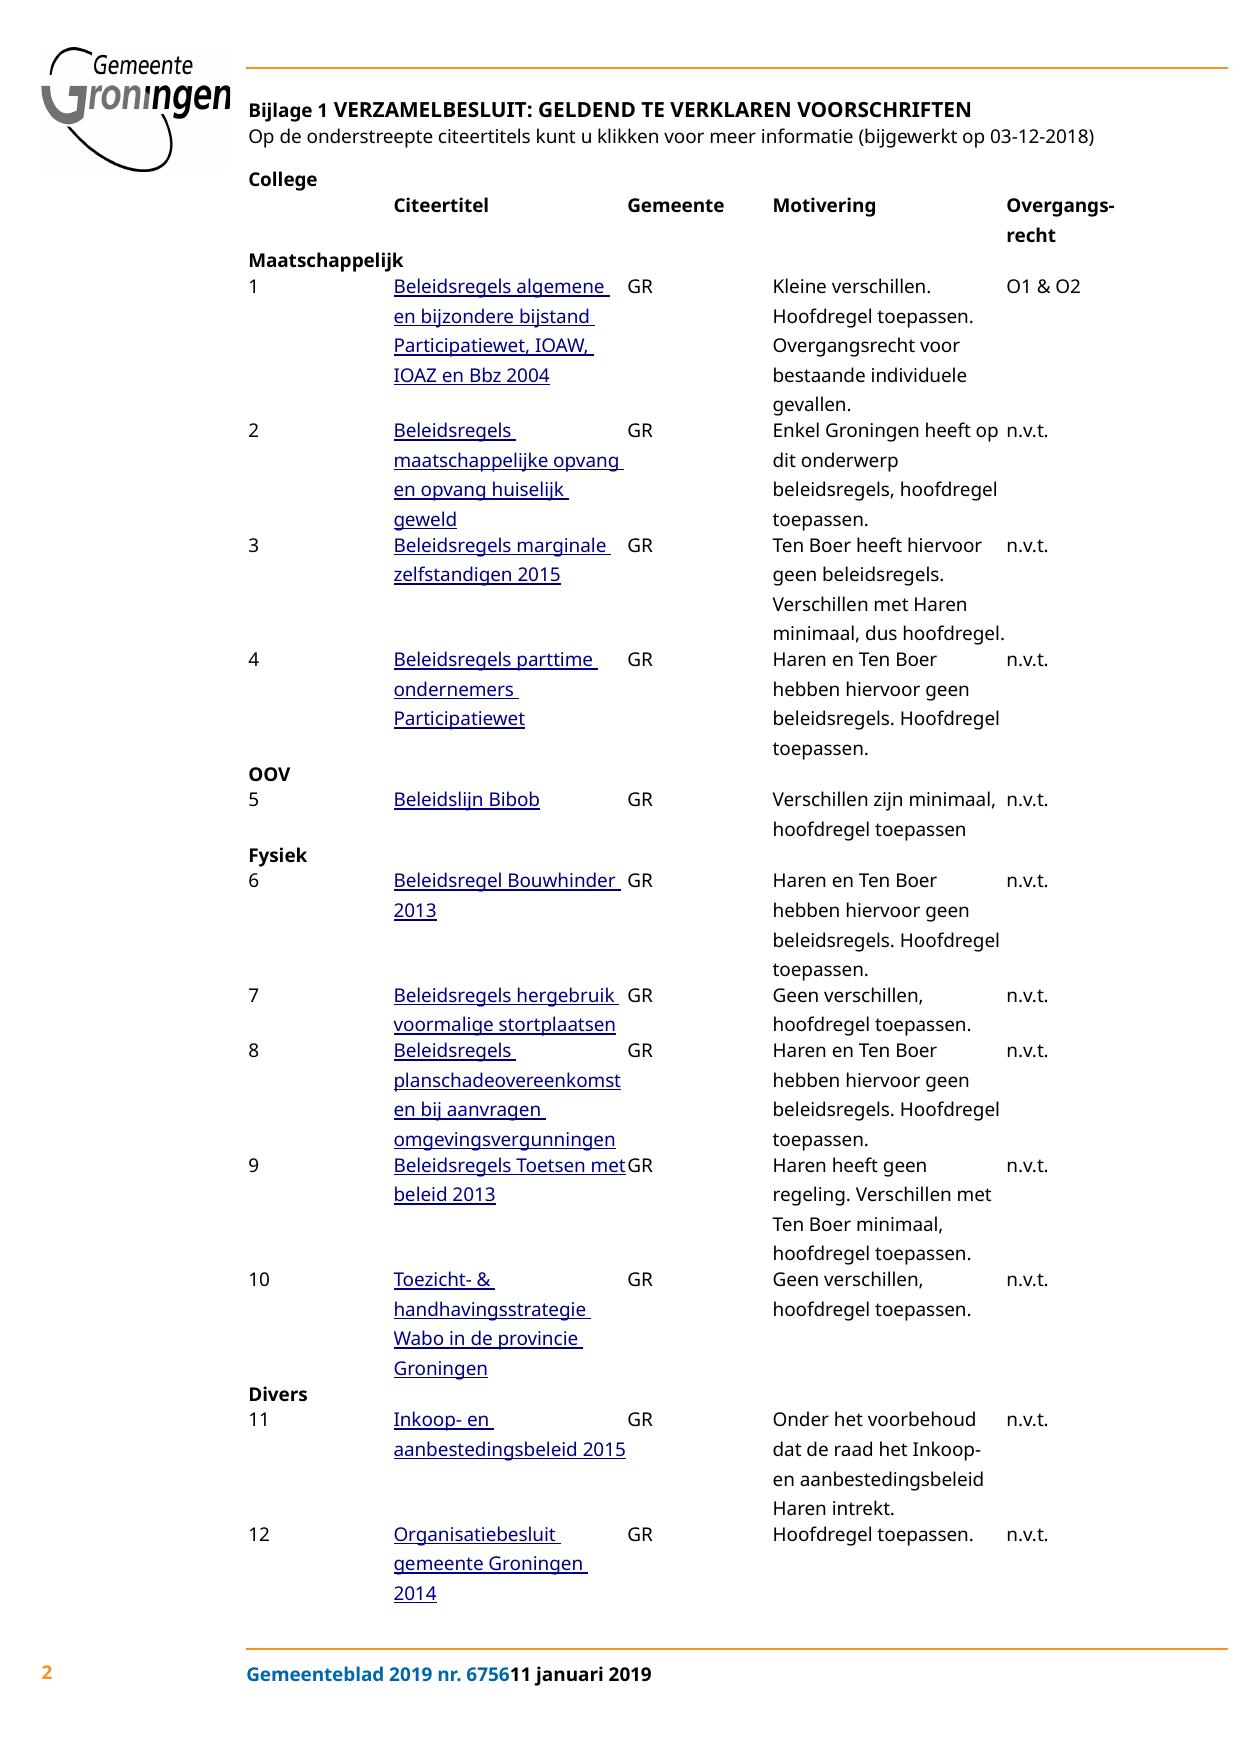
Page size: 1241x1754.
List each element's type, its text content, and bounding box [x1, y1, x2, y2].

table_cell n.v.t. [1006, 982, 1152, 1037]
table_cell Beleidsregels marginale zelfstandigen 2015 [393, 532, 627, 646]
table_cell Fysiek [248, 842, 1152, 868]
table_cell n.v.t. [1006, 787, 1152, 842]
table_cell Kleine verschillen. Hoofdregel toepassen. Overgangsrecht voor bestaande individuele gevallen. [773, 273, 1006, 417]
table_cell GR [627, 273, 772, 417]
table_cell GR [627, 787, 772, 842]
table_cell n.v.t. [1006, 1266, 1152, 1381]
table_cell 4 [248, 646, 393, 761]
table_cell Beleidsregels algemene en bijzondere bijstand Participatiewet, IOAW, IOAZ en Bbz 2004 [393, 273, 627, 417]
table_cell Divers [248, 1381, 1152, 1407]
table_cell Verschillen zijn minimaal, hoofdregel toepassen [773, 787, 1006, 842]
table_cell n.v.t. [1006, 868, 1152, 982]
table_cell 6 [248, 868, 393, 982]
table_cell GR [627, 646, 772, 761]
table_cell GR [627, 1266, 772, 1381]
table_cell n.v.t. [1006, 646, 1152, 761]
table_cell Beleidsregels hergebruik voormalige stortplaatsen [393, 982, 627, 1037]
text Bijlage 1 VERZAMELBESLUIT: GELDEND TE VERKLAREN VOORSCHRIFTEN [248, 95, 1152, 123]
table_cell Geen verschillen, hoofdregel toepassen. [773, 1266, 1006, 1381]
picture [41, 47, 231, 172]
table_cell 7 [248, 982, 393, 1037]
table_cell Haren en Ten Boer hebben hiervoor geen beleidsregels. Hoofdregel toepassen. [773, 646, 1006, 761]
text Op de onderstreepte citeertitels kunt u klikken voor meer informatie (bijgewerkt op 03-12-2018) [248, 123, 1152, 149]
table_cell Haren heeft geen regeling. Verschillen met Ten Boer minimaal, hoofdregel toepassen. [773, 1152, 1006, 1266]
table_cell 3 [248, 532, 393, 646]
table_cell Organisatiebesluit gemeente Groningen 2014 [393, 1521, 627, 1606]
table_cell 11 [248, 1407, 393, 1521]
table_header Motivering [773, 192, 1006, 248]
table_cell Geen verschillen, hoofdregel toepassen. [773, 982, 1006, 1037]
table_header Gemeente [627, 192, 772, 248]
table_header [248, 192, 393, 248]
table_header Overgangs-recht [1006, 192, 1152, 248]
table_cell n.v.t. [1006, 1152, 1152, 1266]
table_cell Beleidsregels maatschappelijke opvang en opvang huiselijk geweld [393, 418, 627, 532]
table_cell n.v.t. [1006, 532, 1152, 646]
table_header Citeertitel [393, 192, 627, 248]
table_cell GR [627, 1152, 772, 1266]
table_cell GR [627, 1407, 772, 1521]
table_cell GR [627, 1521, 772, 1606]
table_cell Enkel Groningen heeft op dit onderwerp beleidsregels, hoofdregel toepassen. [773, 418, 1006, 532]
table_cell 12 [248, 1521, 393, 1606]
table_cell Toezicht- & handhavingsstrategie Wabo in de provincie Groningen [393, 1266, 627, 1381]
table_cell 10 [248, 1266, 393, 1381]
table_cell Beleidslijn Bibob [393, 787, 627, 842]
table_cell Inkoop- en aanbestedingsbeleid 2015 [393, 1407, 627, 1521]
table_cell Beleidsregel Bouwhinder 2013 [393, 868, 627, 982]
table_cell n.v.t. [1006, 418, 1152, 532]
table_cell Beleidsregels parttime ondernemers Participatiewet [393, 646, 627, 761]
table_cell n.v.t. [1006, 1038, 1152, 1152]
table_cell Ten Boer heeft hiervoor geen beleidsregels. Verschillen met Haren minimaal, dus hoofdregel. [773, 532, 1006, 646]
table_cell GR [627, 418, 772, 532]
table_cell Hoofdregel toepassen. [773, 1521, 1006, 1606]
table_cell GR [627, 532, 772, 646]
table_cell 2 [248, 418, 393, 532]
table_cell GR [627, 1038, 772, 1152]
table_cell Haren en Ten Boer hebben hiervoor geen beleidsregels. Hoofdregel toepassen. [773, 868, 1006, 982]
table_cell Beleidsregels planschadeovereenkomsten bij aanvragen omgevingsvergunningen [393, 1038, 627, 1152]
table_cell Onder het voorbehoud dat de raad het Inkoop- en aanbestedingsbeleid Haren intrekt. [773, 1407, 1006, 1521]
table_cell n.v.t. [1006, 1407, 1152, 1521]
table_cell GR [627, 982, 772, 1037]
table_cell 9 [248, 1152, 393, 1266]
table_cell 5 [248, 787, 393, 842]
table_cell O1 & O2 [1006, 273, 1152, 417]
table_cell GR [627, 868, 772, 982]
table_cell Beleidsregels Toetsen met beleid 2013 [393, 1152, 627, 1266]
table_cell 8 [248, 1038, 393, 1152]
text College [248, 166, 1152, 192]
table_cell Maatschappelijk [248, 248, 1152, 273]
table_cell OOV [248, 761, 1152, 787]
table_cell Haren en Ten Boer hebben hiervoor geen beleidsregels. Hoofdregel toepassen. [773, 1038, 1006, 1152]
table_cell n.v.t. [1006, 1521, 1152, 1606]
table_cell 1 [248, 273, 393, 417]
